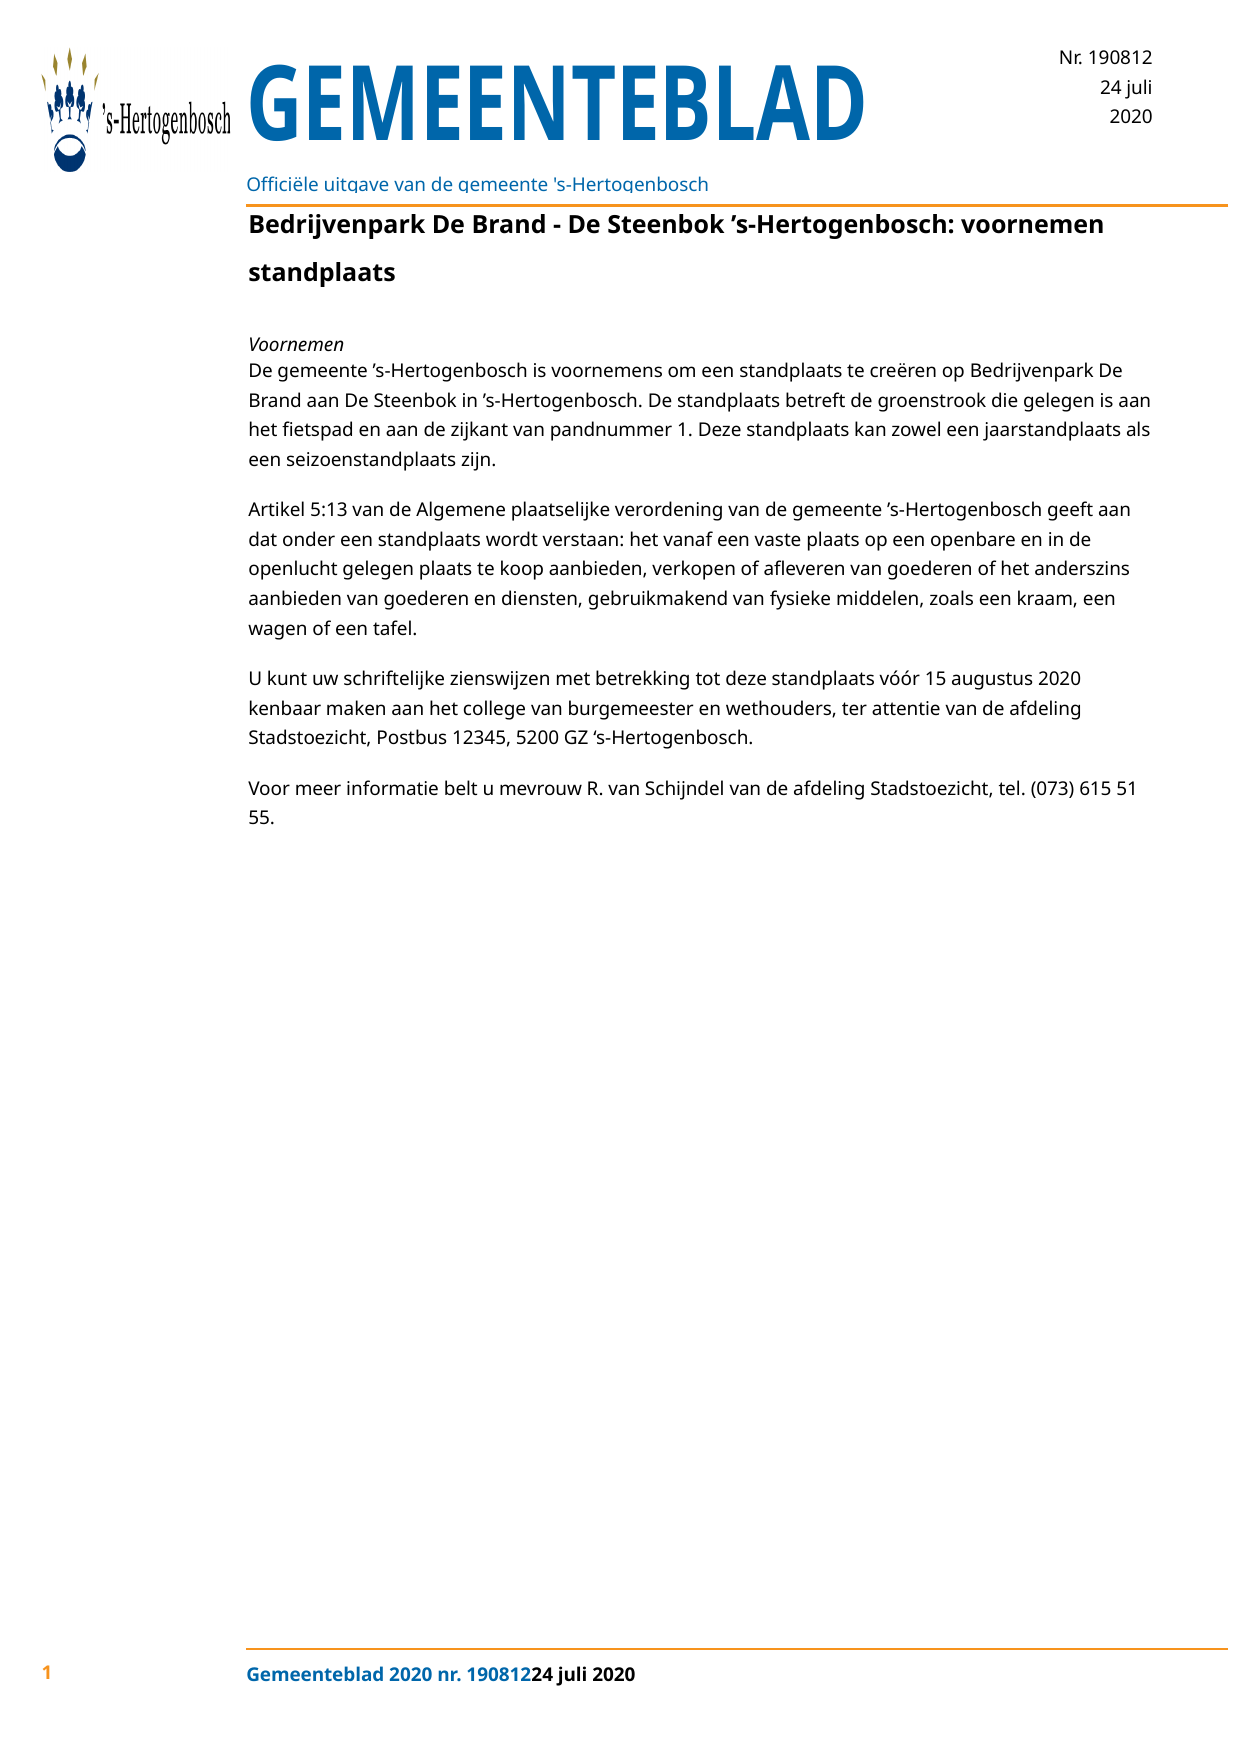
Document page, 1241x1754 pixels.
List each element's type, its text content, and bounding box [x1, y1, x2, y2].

text Voornemen [248, 331, 1152, 357]
text Voor meer informatie belt u mevrouw R. van Schijndel van de afdeling Stadstoezicht, tel. (073) 615 51 55. [248, 775, 1152, 830]
picture [41, 47, 231, 172]
text Artikel 5:13 van de Algemene plaatselijke verordening van de gemeente ’s-Hertogenbosch geeft aan dat onder een standplaats wordt verstaan: het vanaf een vaste plaats op een openbare en in de openlucht gelegen plaats te koop aanbieden, verkopen of afleveren van goederen of het anderszins aanbieden van goederen en diensten, gebruikmakend van fysieke middelen, zoals een kraam, een wagen of een tafel. [248, 496, 1152, 640]
text Bedrijvenpark De Brand - De Steenbok ’s-Hertogenbosch: voornemen standplaats [248, 207, 1152, 288]
text U kunt uw schriftelijke zienswijzen met betrekking tot deze standplaats vóór 15 augustus 2020 kenbaar maken aan het college van burgemeester en wethouders, ter attentie van de afdeling Stadstoezicht, Postbus 12345, 5200 GZ ‘s-Hertogenbosch. [248, 665, 1152, 750]
text De gemeente ’s-Hertogenbosch is voornemens om een standplaats te creëren op Bedrijvenpark De Brand aan De Steenbok in ’s-Hertogenbosch. De standplaats betreft de groenstrook die gelegen is aan het fietspad en aan de zijkant van pandnummer 1. Deze standplaats kan zowel een jaarstandplaats als een seizoenstandplaats zijn. [248, 357, 1152, 472]
